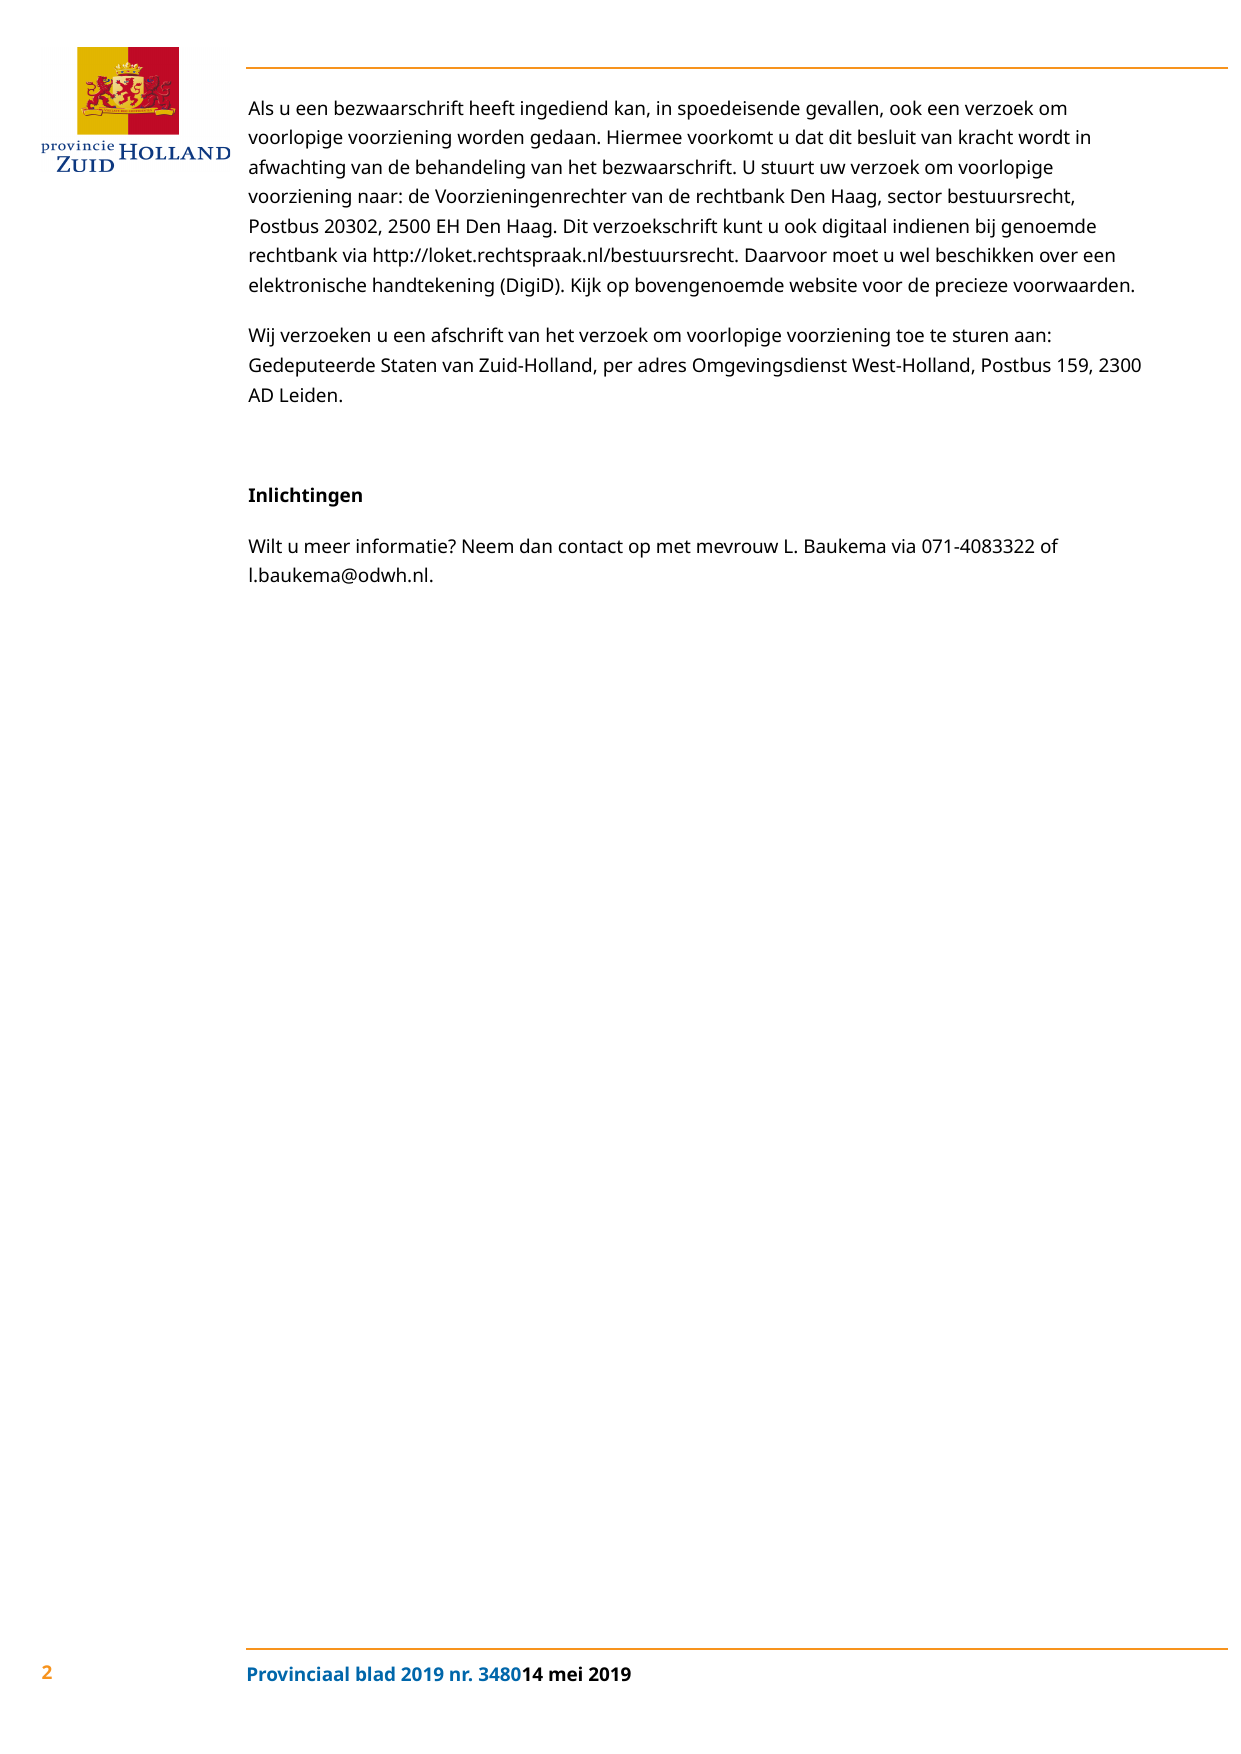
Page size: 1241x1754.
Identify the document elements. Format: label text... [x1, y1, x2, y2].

text Inlichtingen [248, 483, 1152, 508]
text Wij verzoeken u een afschrift van het verzoek om voorlopige voorziening toe te sturen aan: Gedeputeerde Staten van Zuid-Holland, per adres Omgevingsdienst West-Holland, Postbus 159, 2300 AD Leiden. [248, 323, 1152, 408]
picture [41, 47, 231, 172]
text Als u een bezwaarschrift heeft ingediend kan, in spoedeisende gevallen, ook een verzoek om voorlopige voorziening worden gedaan. Hiermee voorkomt u dat dit besluit van kracht wordt in afwachting van de behandeling van het bezwaarschrift. U stuurt uw verzoek om voorlopige voorziening naar: de Voorzieningenrechter van de rechtbank Den Haag, sector bestuursrecht, Postbus 20302, 2500 EH Den Haag. Dit verzoekschrift kunt u ook digitaal indienen bij genoemde rechtbank via http://loket.rechtspraak.nl/bestuursrecht. Daarvoor moet u wel beschikken over een elektronische handtekening (DigiD). Kijk op bovengenoemde website voor de precieze voorwaarden. [248, 95, 1152, 298]
text Wilt u meer informatie? Neem dan contact op met mevrouw L. Baukema via 071-4083322 of l.baukema@odwh.nl. [248, 533, 1152, 588]
